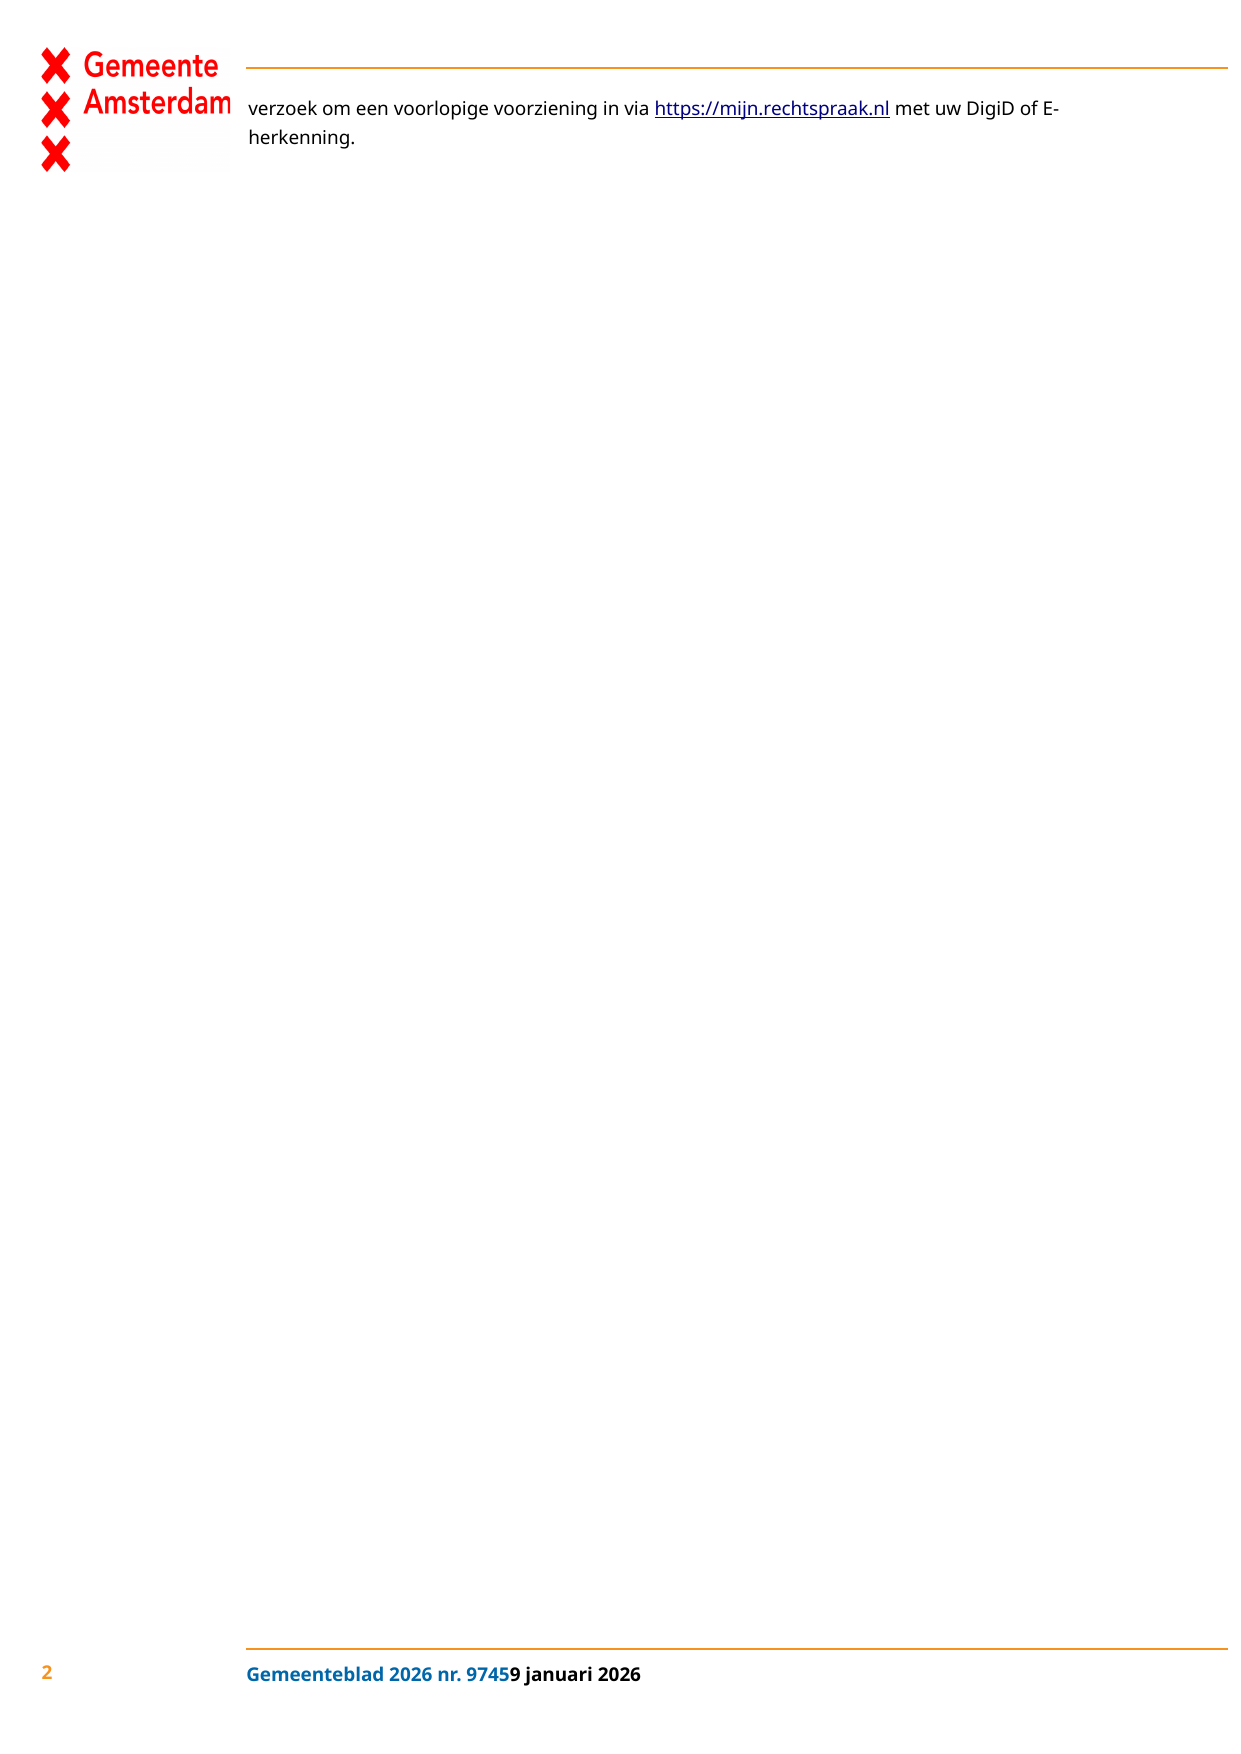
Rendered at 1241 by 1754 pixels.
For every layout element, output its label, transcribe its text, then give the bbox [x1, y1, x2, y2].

picture [41, 47, 231, 172]
text verzoek om een voorlopige voorziening in via https://mijn.rechtspraak.nl met uw DigiD of E-herkenning. [248, 95, 1152, 150]
